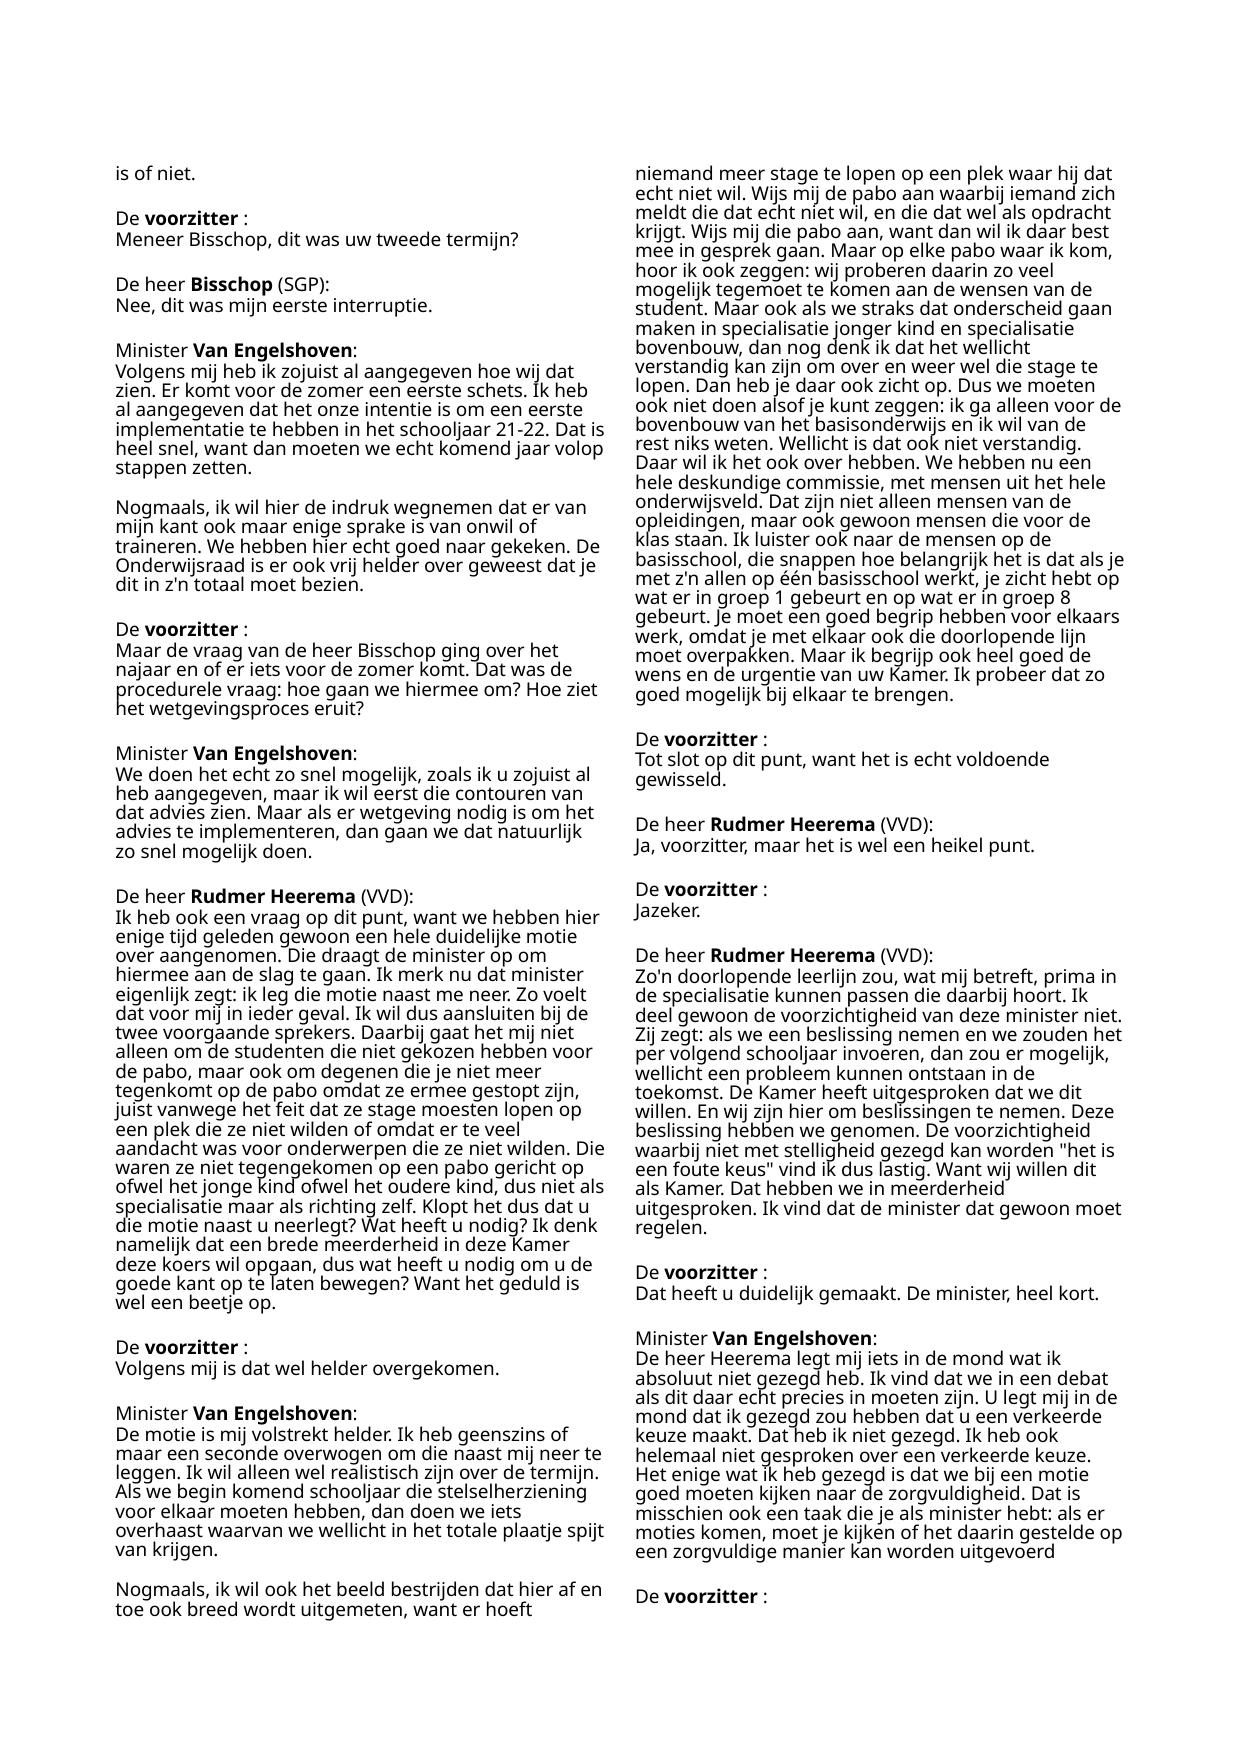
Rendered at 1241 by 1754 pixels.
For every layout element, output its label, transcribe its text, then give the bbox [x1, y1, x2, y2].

text Nee, dit was mijn eerste interruptie. [115, 297, 605, 316]
text De voorzitter : [115, 205, 605, 231]
text De motie is mij volstrekt helder. Ik heb geenszins of maar een seconde overwogen om die naast mij neer te leggen. Ik wil alleen wel realistisch zijn over de termijn. Als we begin komend schooljaar die stelselherziening voor elkaar moeten hebben, dan doen we iets overhaast waarvan we wellicht in het totale plaatje spijt van krijgen. [115, 1426, 605, 1561]
text Minister Van Engelshoven: [115, 337, 605, 363]
text Minister Van Engelshoven: [635, 1325, 1125, 1350]
text Volgens mij heb ik zojuist al aangegeven hoe wij dat zien. Er komt voor de zomer een eerste schets. Ik heb al aangegeven dat het onze intentie is om een eerste implementatie te hebben in het schooljaar 21-22. Dat is heel snel, want dan moeten we echt komend jaar volop stappen zetten. [115, 363, 605, 478]
text De heer Rudmer Heerema (VVD): [635, 811, 1125, 837]
text De voorzitter : [115, 616, 605, 642]
text Ja, voorzitter, maar het is wel een heikel punt. [635, 837, 1125, 856]
text De voorzitter : [635, 726, 1125, 751]
text niemand meer stage te lopen op een plek waar hij dat echt niet wil. Wijs mij de pabo aan waarbij iemand zich meldt die dat echt niet wil, en die dat wel als opdracht krijgt. Wijs mij die pabo aan, want dan wil ik daar best mee in gesprek gaan. Maar op elke pabo waar ik kom, hoor ik ook zeggen: wij proberen daarin zo veel mogelijk tegemoet te komen aan de wensen van de student. Maar ook als we straks dat onderscheid gaan maken in specialisatie jonger kind en specialisatie bovenbouw, dan nog denk ik dat het wellicht verstandig kan zijn om over en weer wel die stage te lopen. Dan heb je daar ook zicht op. Dus we moeten ook niet doen alsof je kunt zeggen: ik ga alleen voor de bovenbouw van het basisonderwijs en ik wil van de rest niks weten. Wellicht is dat ook niet verstandig. Daar wil ik het ook over hebben. We hebben nu een hele deskundige commissie, met mensen uit het hele onderwijsveld. Dat zijn niet alleen mensen van de opleidingen, maar ook gewoon mensen die voor de klas staan. Ik luister ook naar de mensen op de basisschool, die snappen hoe belangrijk het is dat als je met z'n allen op één basisschool werkt, je zicht hebt op wat er in groep 1 gebeurt en op wat er in groep 8 gebeurt. Je moet een goed begrip hebben voor elkaars werk, omdat je met elkaar ook die doorlopende lijn moet overpakken. Maar ik begrijp ook heel goed de wens en de urgentie van uw Kamer. Ik probeer dat zo goed mogelijk bij elkaar te brengen. [635, 165, 1125, 705]
text Nogmaals, ik wil ook het beeld bestrijden dat hier af en toe ook breed wordt uitgemeten, want er hoeft [115, 1581, 605, 1620]
text De voorzitter : [115, 1334, 605, 1360]
text is of niet. [115, 165, 605, 184]
text Zo'n doorlopende leerlijn zou, wat mij betreft, prima in de specialisatie kunnen passen die daarbij hoort. Ik deel gewoon de voorzichtigheid van deze minister niet. Zij zegt: als we een beslissing nemen en we zouden het per volgend schooljaar invoeren, dan zou er mogelijk, wellicht een probleem kunnen ontstaan in de toekomst. De Kamer heeft uitgesproken dat we dit willen. En wij zijn hier om beslissingen te nemen. Deze beslissing hebben we genomen. De voorzichtigheid waarbij niet met stelligheid gezegd kan worden "het is een foute keus" vind ik dus lastig. Want wij willen dit als Kamer. Dat hebben we in meerderheid uitgesproken. Ik vind dat de minister dat gewoon moet regelen. [635, 968, 1125, 1238]
text Volgens mij is dat wel helder overgekomen. [115, 1360, 605, 1379]
text Dat heeft u duidelijk gemaakt. De minister, heel kort. [635, 1284, 1125, 1304]
text Meneer Bisschop, dit was uw tweede termijn? [115, 231, 605, 250]
text Nogmaals, ik wil hier de indruk wegnemen dat er van mijn kant ook maar enige sprake is van onwil of traineren. We hebben hier echt goed naar gekeken. De Onderwijsraad is er ook vrij helder over geweest dat je dit in z'n totaal moet bezien. [115, 499, 605, 596]
text Minister Van Engelshoven: [115, 1400, 605, 1426]
text De voorzitter : [635, 1259, 1125, 1284]
text Tot slot op dit punt, want het is echt voldoende gewisseld. [635, 751, 1125, 790]
text We doen het echt zo snel mogelijk, zoals ik u zojuist al heb aangegeven, maar ik wil eerst die contouren van dat advies zien. Maar als er wetgeving nodig is om het advies te implementeren, dan gaan we dat natuurlijk zo snel mogelijk doen. [115, 766, 605, 862]
text Jazeker. [635, 902, 1125, 922]
text De heer Heerema legt mij iets in de mond wat ik absoluut niet gezegd heb. Ik vind dat we in een debat als dit daar echt precies in moeten zijn. U legt mij in de mond dat ik gezegd zou hebben dat u een verkeerde keuze maakt. Dat heb ik niet gezegd. Ik heb ook helemaal niet gesproken over een verkeerde keuze. Het enige wat ik heb gezegd is dat we bij een motie goed moeten kijken naar de zorgvuldigheid. Dat is misschien ook een taak die je als minister hebt: als er moties komen, moet je kijken of het daarin gestelde op een zorgvuldige manier kan worden uitgevoerd [635, 1350, 1125, 1562]
text De voorzitter : [635, 1583, 1125, 1609]
text De heer Rudmer Heerema (VVD): [115, 883, 605, 909]
text De heer Bisschop (SGP): [115, 271, 605, 297]
text Ik heb ook een vraag op dit punt, want we hebben hier enige tijd geleden gewoon een hele duidelijke motie over aangenomen. Die draagt de minister op om hiermee aan de slag te gaan. Ik merk nu dat minister eigenlijk zegt: ik leg die motie naast me neer. Zo voelt dat voor mij in ieder geval. Ik wil dus aansluiten bij de twee voorgaande sprekers. Daarbij gaat het mij niet alleen om de studenten die niet gekozen hebben voor de pabo, maar ook om degenen die je niet meer tegenkomt op de pabo omdat ze ermee gestopt zijn, juist vanwege het feit dat ze stage moesten lopen op een plek die ze niet wilden of omdat er te veel aandacht was voor onderwerpen die ze niet wilden. Die waren ze niet tegengekomen op een pabo gericht op ofwel het jonge kind ofwel het oudere kind, dus niet als specialisatie maar als richting zelf. Klopt het dus dat u die motie naast u neerlegt? Wat heeft u nodig? Ik denk namelijk dat een brede meerderheid in deze Kamer deze koers wil opgaan, dus wat heeft u nodig om u de goede kant op te laten bewegen? Want het geduld is wel een beetje op. [115, 909, 605, 1313]
text Maar de vraag van de heer Bisschop ging over het najaar en of er iets voor de zomer komt. Dat was de procedurele vraag: hoe gaan we hiermee om? Hoe ziet het wetgevingsproces eruit? [115, 642, 605, 719]
text De voorzitter : [635, 877, 1125, 902]
text Minister Van Engelshoven: [115, 740, 605, 766]
text De heer Rudmer Heerema (VVD): [635, 942, 1125, 968]
